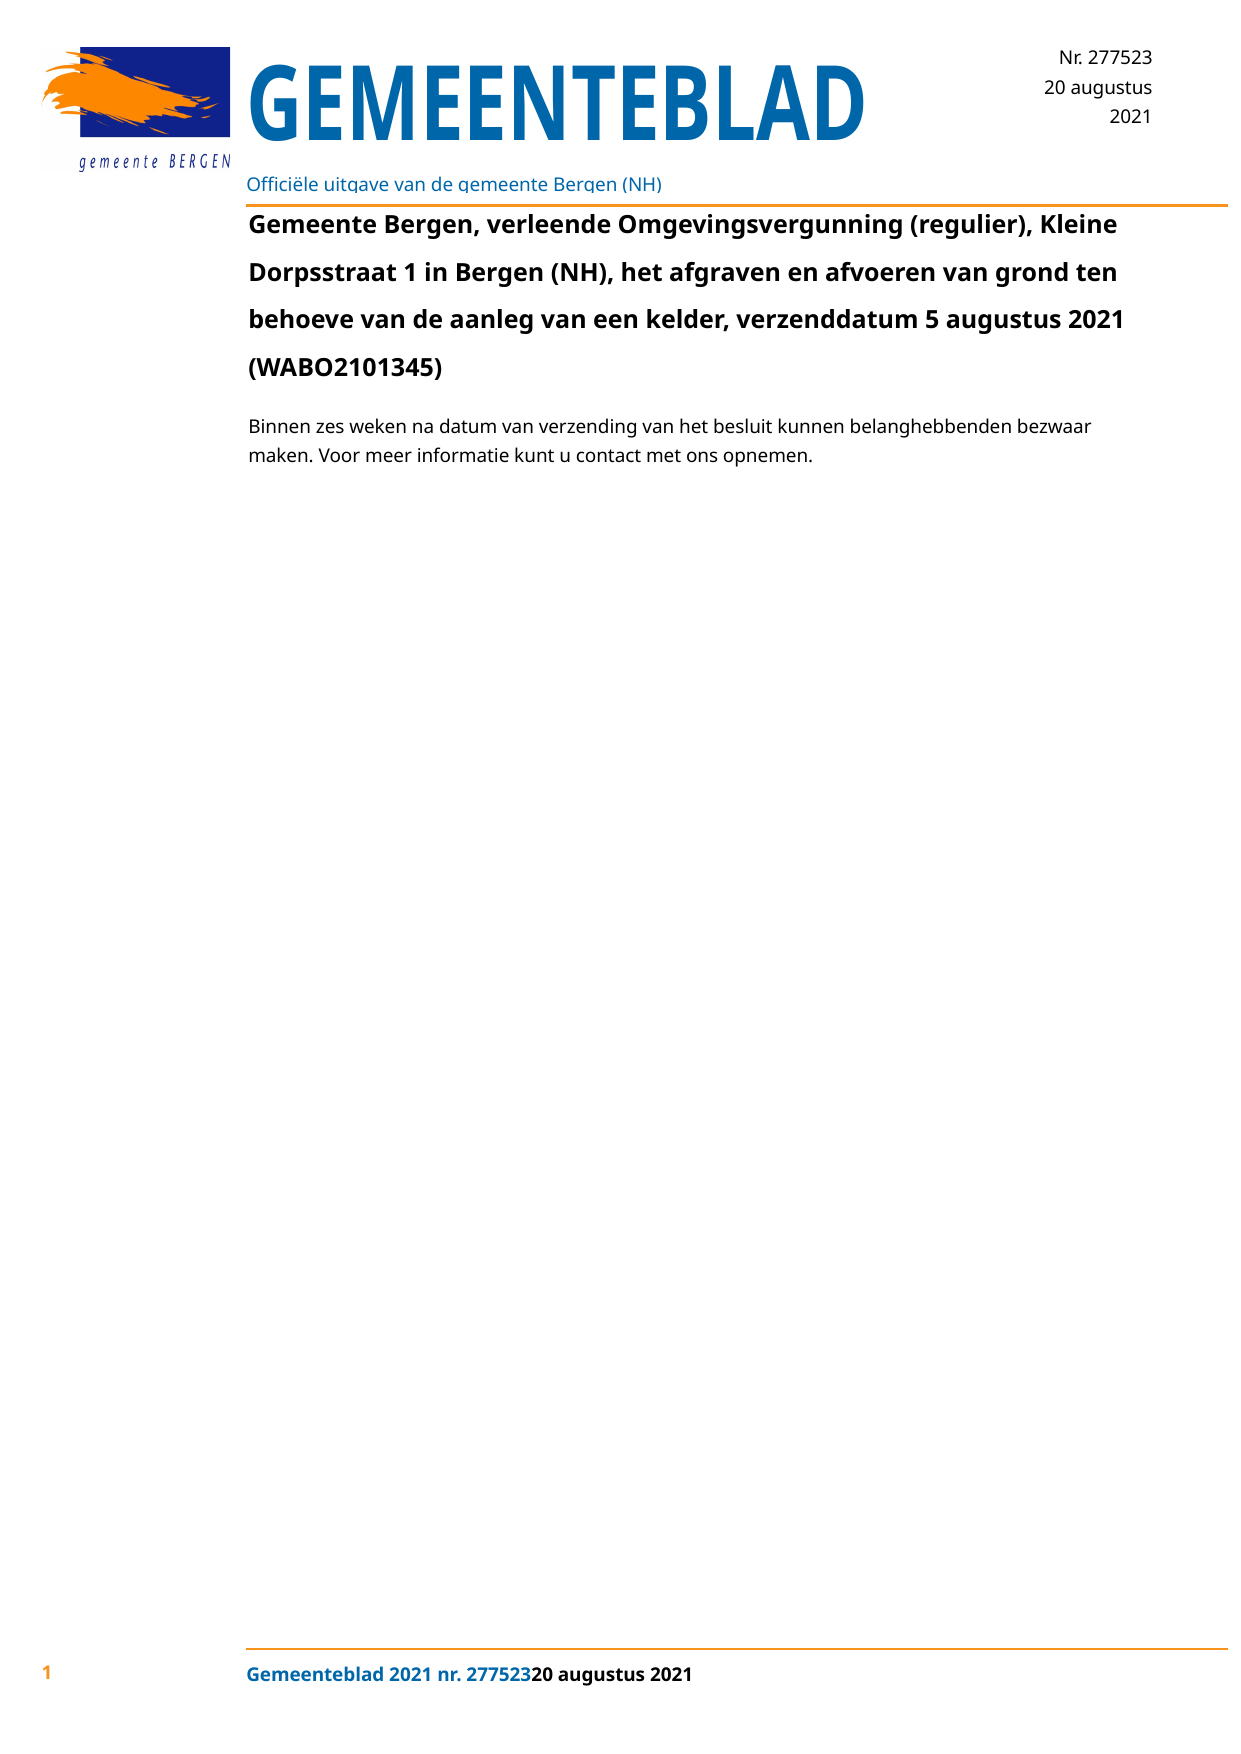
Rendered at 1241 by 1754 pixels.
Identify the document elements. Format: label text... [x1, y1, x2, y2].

text Binnen zes weken na datum van verzending van het besluit kunnen belanghebbenden bezwaar maken. Voor meer informatie kunt u contact met ons opnemen. [248, 413, 1152, 468]
picture [41, 47, 231, 172]
text Gemeente Bergen, verleende Omgevingsvergunning (regulier), Kleine Dorpsstraat 1 in Bergen (NH), het afgraven en afvoeren van grond ten behoeve van de aanleg van een kelder, verzenddatum 5 augustus 2021 (WABO2101345) [248, 207, 1152, 384]
